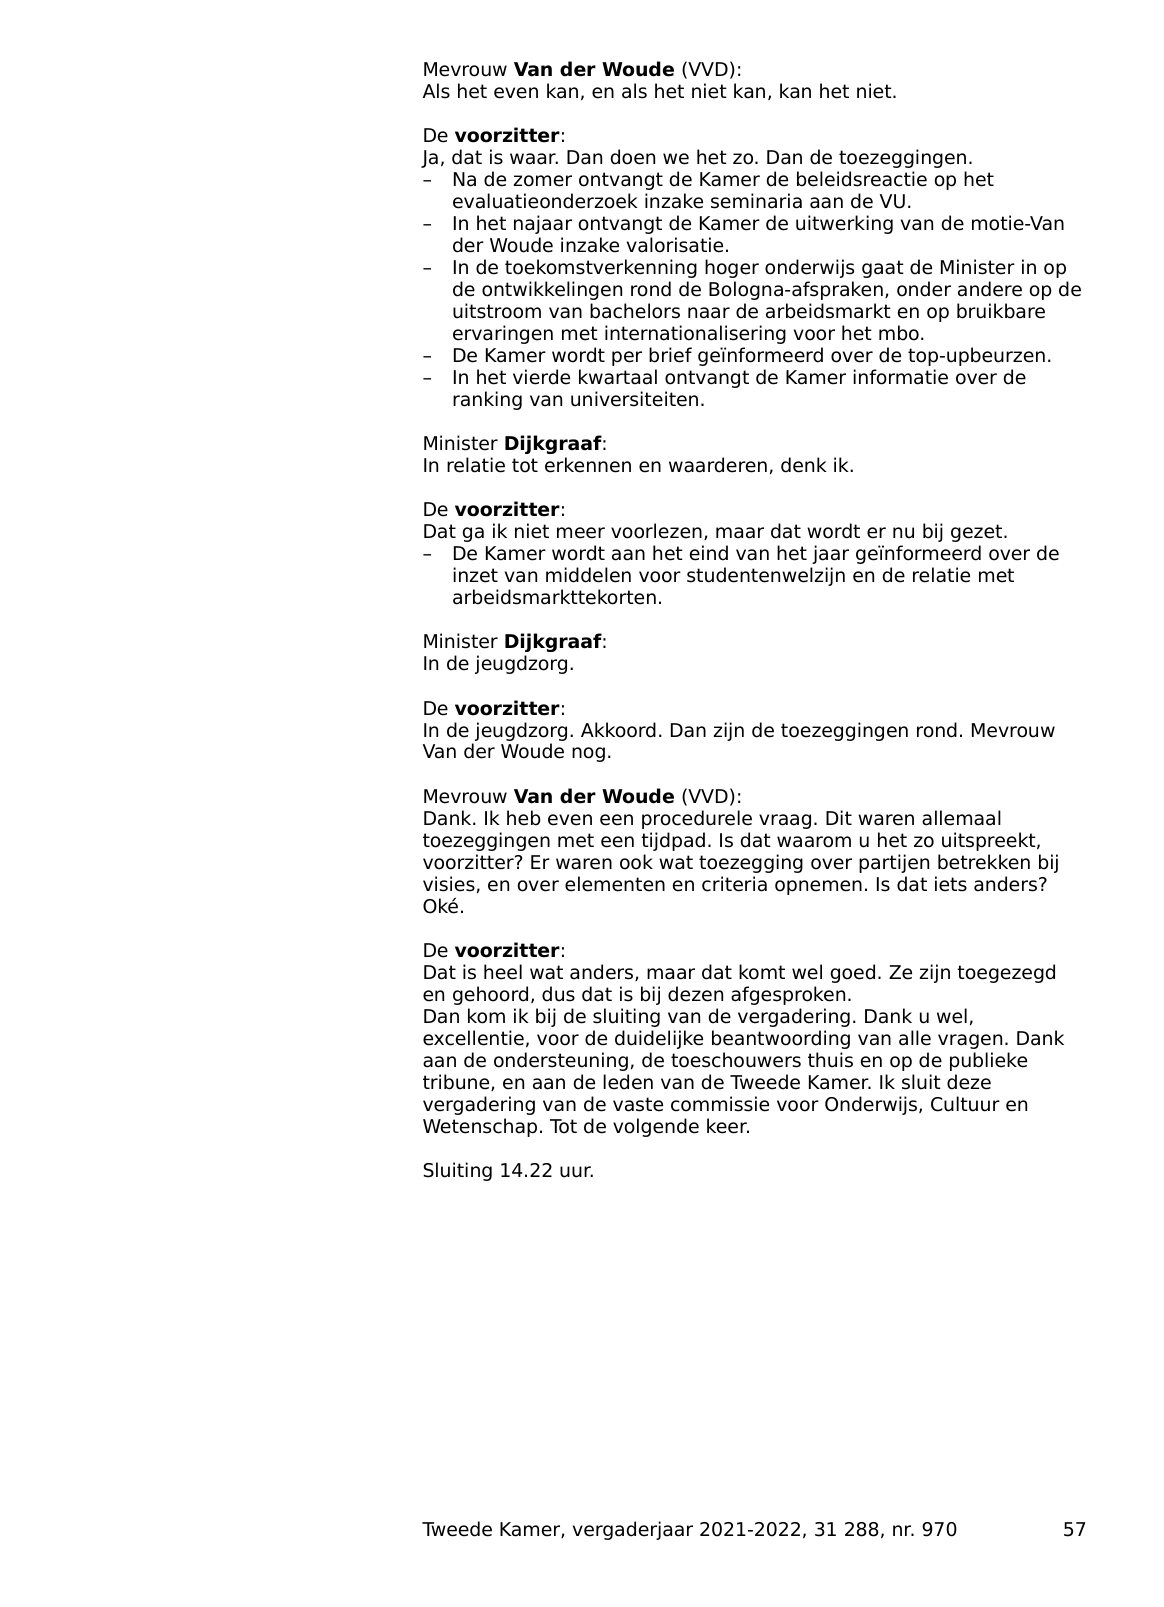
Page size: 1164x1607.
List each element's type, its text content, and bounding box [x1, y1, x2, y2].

text Ja, dat is waar. Dan doen we het zo. Dan de toezeggingen. [422, 147, 1087, 169]
text Minister Dijkgraaf: [422, 631, 1087, 653]
text In de jeugdzorg. [422, 653, 1087, 675]
text Mevrouw Van der Woude (VVD): [422, 786, 1087, 808]
text Dan kom ik bij de sluiting van de vergadering. Dank u wel, excellentie, voor de duidelijke beantwoording van alle vragen. Dank aan de ondersteuning, de toeschouwers thuis en op de publieke tribune, en aan de leden van de Tweede Kamer. Ik sluit deze vergadering van de vaste commissie voor Onderwijs, Cultuur en Wetenschap. Tot de volgende keer. [422, 1006, 1087, 1137]
text De voorzitter: [422, 125, 1087, 147]
text De voorzitter: [422, 499, 1087, 521]
text – De Kamer wordt aan het eind van het jaar geïnformeerd over de inzet van middelen voor studentenwelzijn en de relatie met arbeidsmarkttekorten. [422, 543, 1087, 609]
text Dat is heel wat anders, maar dat komt wel goed. Ze zijn toegezegd en gehoord, dus dat is bij dezen afgesproken. [422, 962, 1087, 1006]
text – In de toekomstverkenning hoger onderwijs gaat de Minister in op de ontwikkelingen rond de Bologna-afspraken, onder andere op de uitstroom van bachelors naar de arbeidsmarkt en op bruikbare ervaringen met internationalisering voor het mbo. [422, 257, 1087, 345]
text – De Kamer wordt per brief geïnformeerd over de top-upbeurzen. [422, 345, 1087, 367]
text Sluiting 14.22 uur. [422, 1160, 1087, 1182]
text Dat ga ik niet meer voorlezen, maar dat wordt er nu bij gezet. [422, 521, 1087, 543]
text De voorzitter: [422, 697, 1087, 719]
text Als het even kan, en als het niet kan, kan het niet. [422, 81, 1087, 103]
text Mevrouw Van der Woude (VVD): [422, 59, 1087, 81]
text Minister Dijkgraaf: [422, 433, 1087, 455]
text In de jeugdzorg. Akkoord. Dan zijn de toezeggingen rond. Mevrouw Van der Woude nog. [422, 719, 1087, 763]
text Dank. Ik heb even een procedurele vraag. Dit waren allemaal toezeggingen met een tijdpad. Is dat waarom u het zo uitspreekt, voorzitter? Er waren ook wat toezegging over partijen betrekken bij visies, en over elementen en criteria opnemen. Is dat iets anders? Oké. [422, 808, 1087, 917]
text In relatie tot erkennen en waarderen, denk ik. [422, 455, 1087, 477]
text – Na de zomer ontvangt de Kamer de beleidsreactie op het evaluatieonderzoek inzake seminaria aan de VU. [422, 169, 1087, 213]
text – In het vierde kwartaal ontvangt de Kamer informatie over de ranking van universiteiten. [422, 367, 1087, 411]
text – In het najaar ontvangt de Kamer de uitwerking van de motie-Van der Woude inzake valorisatie. [422, 213, 1087, 257]
text De voorzitter: [422, 940, 1087, 962]
